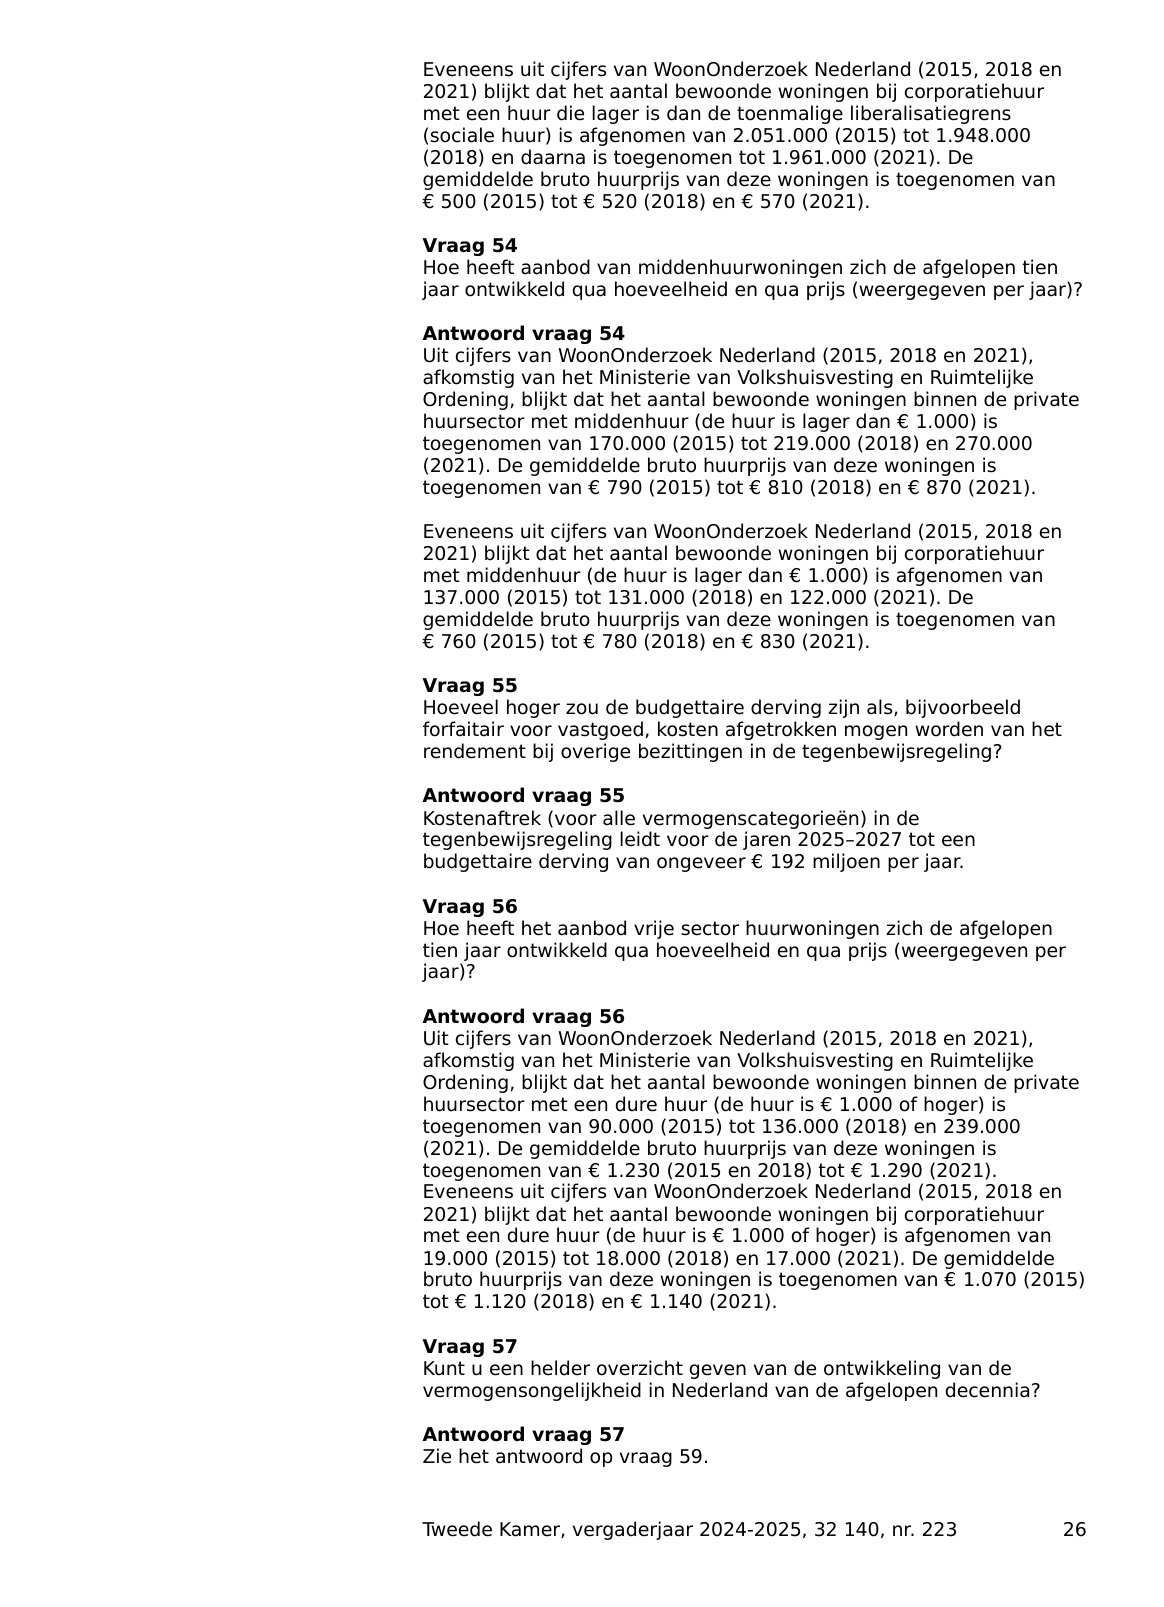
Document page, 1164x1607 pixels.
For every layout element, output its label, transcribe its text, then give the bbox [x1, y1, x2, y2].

text Antwoord vraag 56 [422, 1006, 1087, 1028]
text Hoe heeft het aanbod vrije sector huurwoningen zich de afgelopen tien jaar ontwikkeld qua hoeveelheid en qua prijs (weergegeven per jaar)? [422, 917, 1087, 983]
text Zie het antwoord op vraag 59. [422, 1446, 1087, 1468]
text Eveneens uit cijfers van WoonOnderzoek Nederland (2015, 2018 en 2021) blijkt dat het aantal bewoonde woningen bij corporatiehuur met een dure huur (de huur is € 1.000 of hoger) is afgenomen van 19.000 (2015) tot 18.000 (2018) en 17.000 (2021). De gemiddelde bruto huurprijs van deze woningen is toegenomen van € 1.070 (2015) tot € 1.120 (2018) en € 1.140 (2021). [422, 1181, 1087, 1313]
text Vraag 57 [422, 1336, 1087, 1357]
text Kostenaftrek (voor alle vermogenscategorieën) in de tegenbewijsregeling leidt voor de jaren 2025–2027 tot een budgettaire derving van ongeveer € 192 miljoen per jaar. [422, 807, 1087, 873]
text Vraag 55 [422, 675, 1087, 697]
text Antwoord vraag 57 [422, 1424, 1087, 1446]
text Eveneens uit cijfers van WoonOnderzoek Nederland (2015, 2018 en 2021) blijkt dat het aantal bewoonde woningen bij corporatiehuur met middenhuur (de huur is lager dan € 1.000) is afgenomen van 137.000 (2015) tot 131.000 (2018) en 122.000 (2021). De gemiddelde bruto huurprijs van deze woningen is toegenomen van € 760 (2015) tot € 780 (2018) en € 830 (2021). [422, 521, 1087, 653]
text Uit cijfers van WoonOnderzoek Nederland (2015, 2018 en 2021), afkomstig van het Ministerie van Volkshuisvesting en Ruimtelijke Ordening, blijkt dat het aantal bewoonde woningen binnen de private huursector met een dure huur (de huur is € 1.000 of hoger) is toegenomen van 90.000 (2015) tot 136.000 (2018) en 239.000 (2021). De gemiddelde bruto huurprijs van deze woningen is toegenomen van € 1.230 (2015 en 2018) tot € 1.290 (2021). [422, 1028, 1087, 1181]
text Eveneens uit cijfers van WoonOnderzoek Nederland (2015, 2018 en 2021) blijkt dat het aantal bewoonde woningen bij corporatiehuur met een huur die lager is dan de toenmalige liberalisatiegrens (sociale huur) is afgenomen van 2.051.000 (2015) tot 1.948.000 (2018) en daarna is toegenomen tot 1.961.000 (2021). De gemiddelde bruto huurprijs van deze woningen is toegenomen van € 500 (2015) tot € 520 (2018) en € 570 (2021). [422, 59, 1087, 213]
text Antwoord vraag 55 [422, 785, 1087, 807]
text Vraag 54 [422, 235, 1087, 257]
text Hoe heeft aanbod van middenhuurwoningen zich de afgelopen tien jaar ontwikkeld qua hoeveelheid en qua prijs (weergegeven per jaar)? [422, 257, 1087, 301]
text Antwoord vraag 54 [422, 323, 1087, 345]
text Vraag 56 [422, 896, 1087, 917]
text Hoeveel hoger zou de budgettaire derving zijn als, bijvoorbeeld forfaitair voor vastgoed, kosten afgetrokken mogen worden van het rendement bij overige bezittingen in de tegenbewijsregeling? [422, 697, 1087, 763]
text Kunt u een helder overzicht geven van de ontwikkeling van de vermogensongelijkheid in Nederland van de afgelopen decennia? [422, 1357, 1087, 1401]
text Uit cijfers van WoonOnderzoek Nederland (2015, 2018 en 2021), afkomstig van het Ministerie van Volkshuisvesting en Ruimtelijke Ordening, blijkt dat het aantal bewoonde woningen binnen de private huursector met middenhuur (de huur is lager dan € 1.000) is toegenomen van 170.000 (2015) tot 219.000 (2018) en 270.000 (2021). De gemiddelde bruto huurprijs van deze woningen is toegenomen van € 790 (2015) tot € 810 (2018) en € 870 (2021). [422, 345, 1087, 499]
